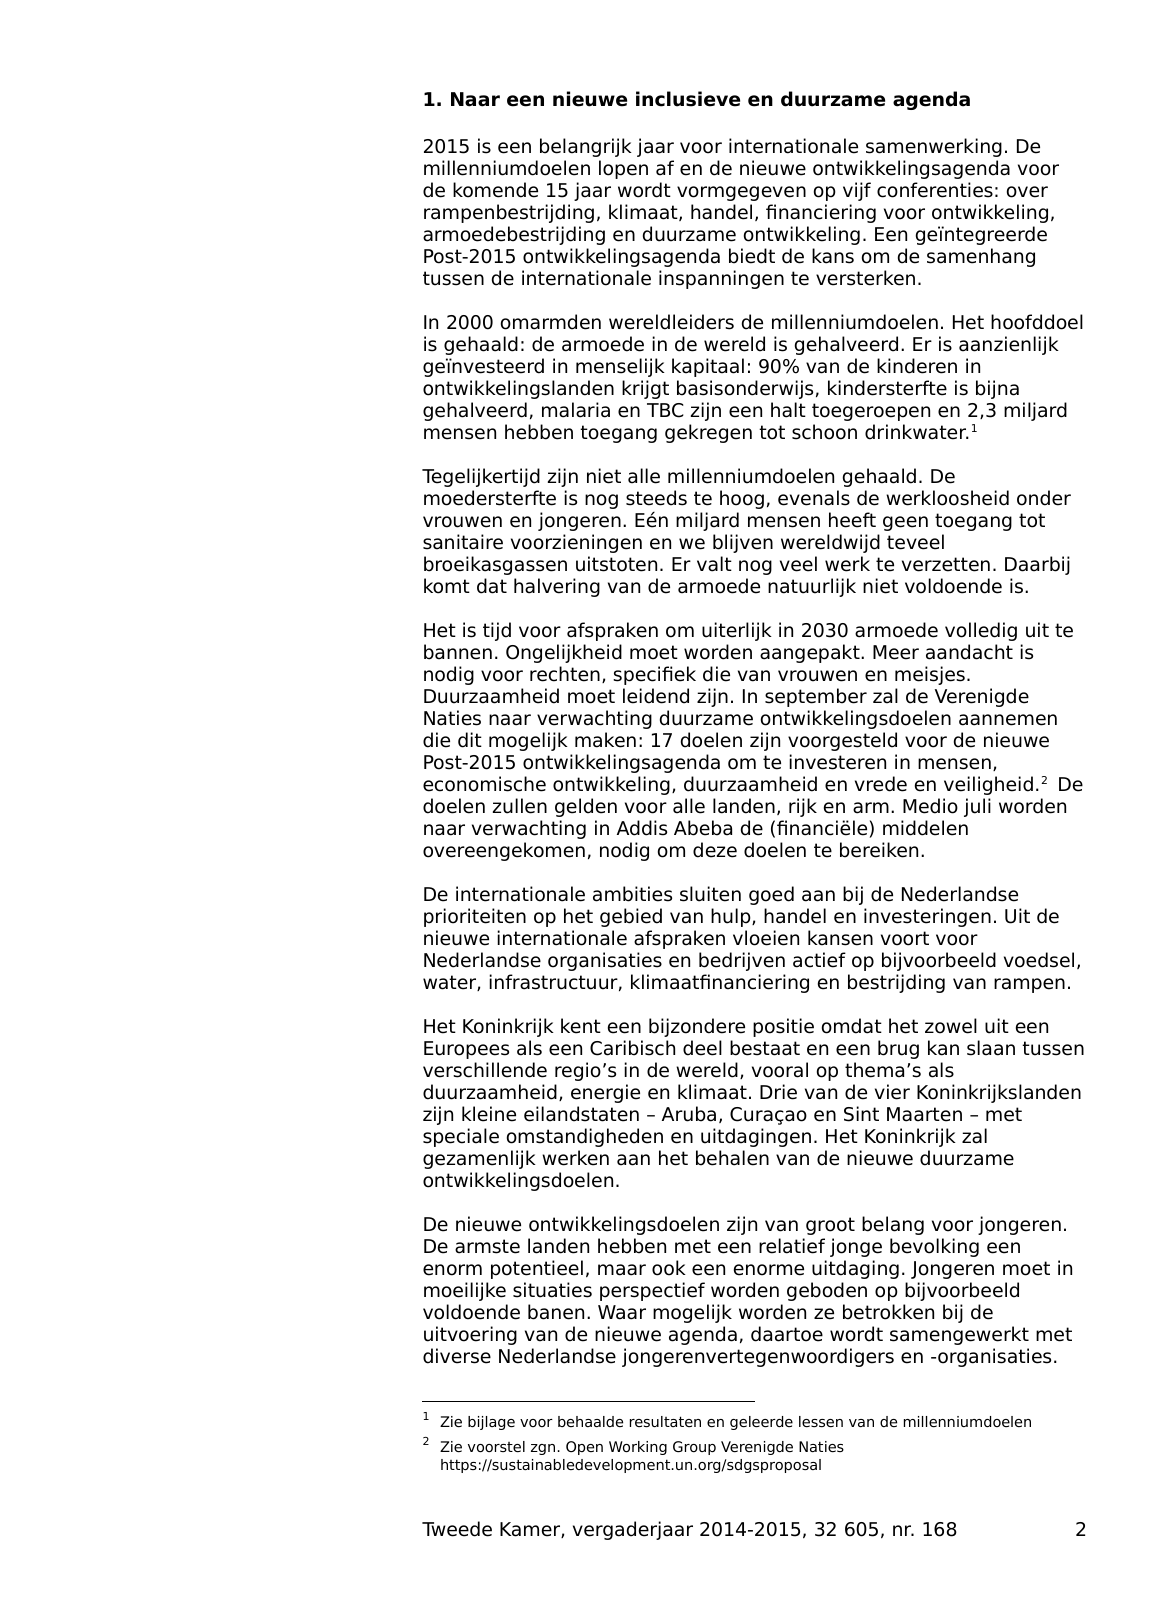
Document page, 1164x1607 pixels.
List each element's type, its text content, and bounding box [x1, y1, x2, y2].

text 2015 is een belangrijk jaar voor internationale samenwerking. De millenniumdoelen lopen af en de nieuwe ontwikkelingsagenda voor de komende 15 jaar wordt vormgegeven op vijf conferenties: over rampenbestrijding, klimaat, handel, financiering voor ontwikkeling, armoedebestrijding en duurzame ontwikkeling. Een geïntegreerde Post-2015 ontwikkelingsagenda biedt de kans om de samenhang tussen de internationale inspanningen te versterken. [422, 136, 1087, 290]
text Het Koninkrijk kent een bijzondere positie omdat het zowel uit een Europees als een Caribisch deel bestaat en een brug kan slaan tussen verschillende regio’s in de wereld, vooral op thema’s als duurzaamheid, energie en klimaat. Drie van de vier Koninkrijkslanden zijn kleine eilandstaten – Aruba, Curaçao en Sint Maarten – met speciale omstandigheden en uitdagingen. Het Koninkrijk zal gezamenlijk werken aan het behalen van de nieuwe duurzame ontwikkelingsdoelen. [422, 1016, 1087, 1192]
text Zie bijlage voor behaalde resultaten en geleerde lessen van de millenniumdoelen [422, 1410, 1087, 1432]
text De nieuwe ontwikkelingsdoelen zijn van groot belang voor jongeren. De armste landen hebben met een relatief jonge bevolking een enorm potentieel, maar ook een enorme uitdaging. Jongeren moet in moeilijke situaties perspectief worden geboden op bijvoorbeeld voldoende banen. Waar mogelijk worden ze betrokken bij de uitvoering van de nieuwe agenda, daartoe wordt samengewerkt met diverse Nederlandse jongerenvertegenwoordigers en -organisaties. [422, 1214, 1087, 1368]
subtitle 1. Naar een nieuwe inclusieve en duurzame agenda [422, 89, 1087, 111]
text Het is tijd voor afspraken om uiterlijk in 2030 armoede volledig uit te bannen. Ongelijkheid moet worden aangepakt. Meer aandacht is nodig voor rechten, specifiek die van vrouwen en meisjes. Duurzaamheid moet leidend zijn. In september zal de Verenigde Naties naar verwachting duurzame ontwikkelingsdoelen aannemen die dit mogelijk maken: 17 doelen zijn voorgesteld voor de nieuwe Post-2015 ontwikkelingsagenda om te investeren in mensen, economische ontwikkeling, duurzaamheid en vrede en veiligheid. De doelen zullen gelden voor alle landen, rijk en arm. Medio juli worden naar verwachting in Addis Abeba de (financiële) middelen overeengekomen, nodig om deze doelen te bereiken. [422, 620, 1087, 862]
text In 2000 omarmden wereldleiders de millenniumdoelen. Het hoofddoel is gehaald: de armoede in de wereld is gehalveerd. Er is aanzienlijk geïnvesteerd in menselijk kapitaal: 90% van de kinderen in ontwikkelingslanden krijgt basisonderwijs, kindersterfte is bijna gehalveerd, malaria en TBC zijn een halt toegeroepen en 2,3 miljard mensen hebben toegang gekregen tot schoon drinkwater. [422, 312, 1087, 444]
text Zie voorstel zgn. Open Working Group Verenigde Naties https://sustainabledevelopment.un.org/sdgsproposal [422, 1435, 1087, 1474]
text Tegelijkertijd zijn niet alle millenniumdoelen gehaald. De moedersterfte is nog steeds te hoog, evenals de werkloosheid onder vrouwen en jongeren. Eén miljard mensen heeft geen toegang tot sanitaire voorzieningen en we blijven wereldwijd teveel broeikasgassen uitstoten. Er valt nog veel werk te verzetten. Daarbij komt dat halvering van de armoede natuurlijk niet voldoende is. [422, 466, 1087, 598]
text De internationale ambities sluiten goed aan bij de Nederlandse prioriteiten op het gebied van hulp, handel en investeringen. Uit de nieuwe internationale afspraken vloeien kansen voort voor Nederlandse organisaties en bedrijven actief op bijvoorbeeld voedsel, water, infrastructuur, klimaatfinanciering en bestrijding van rampen. [422, 884, 1087, 994]
